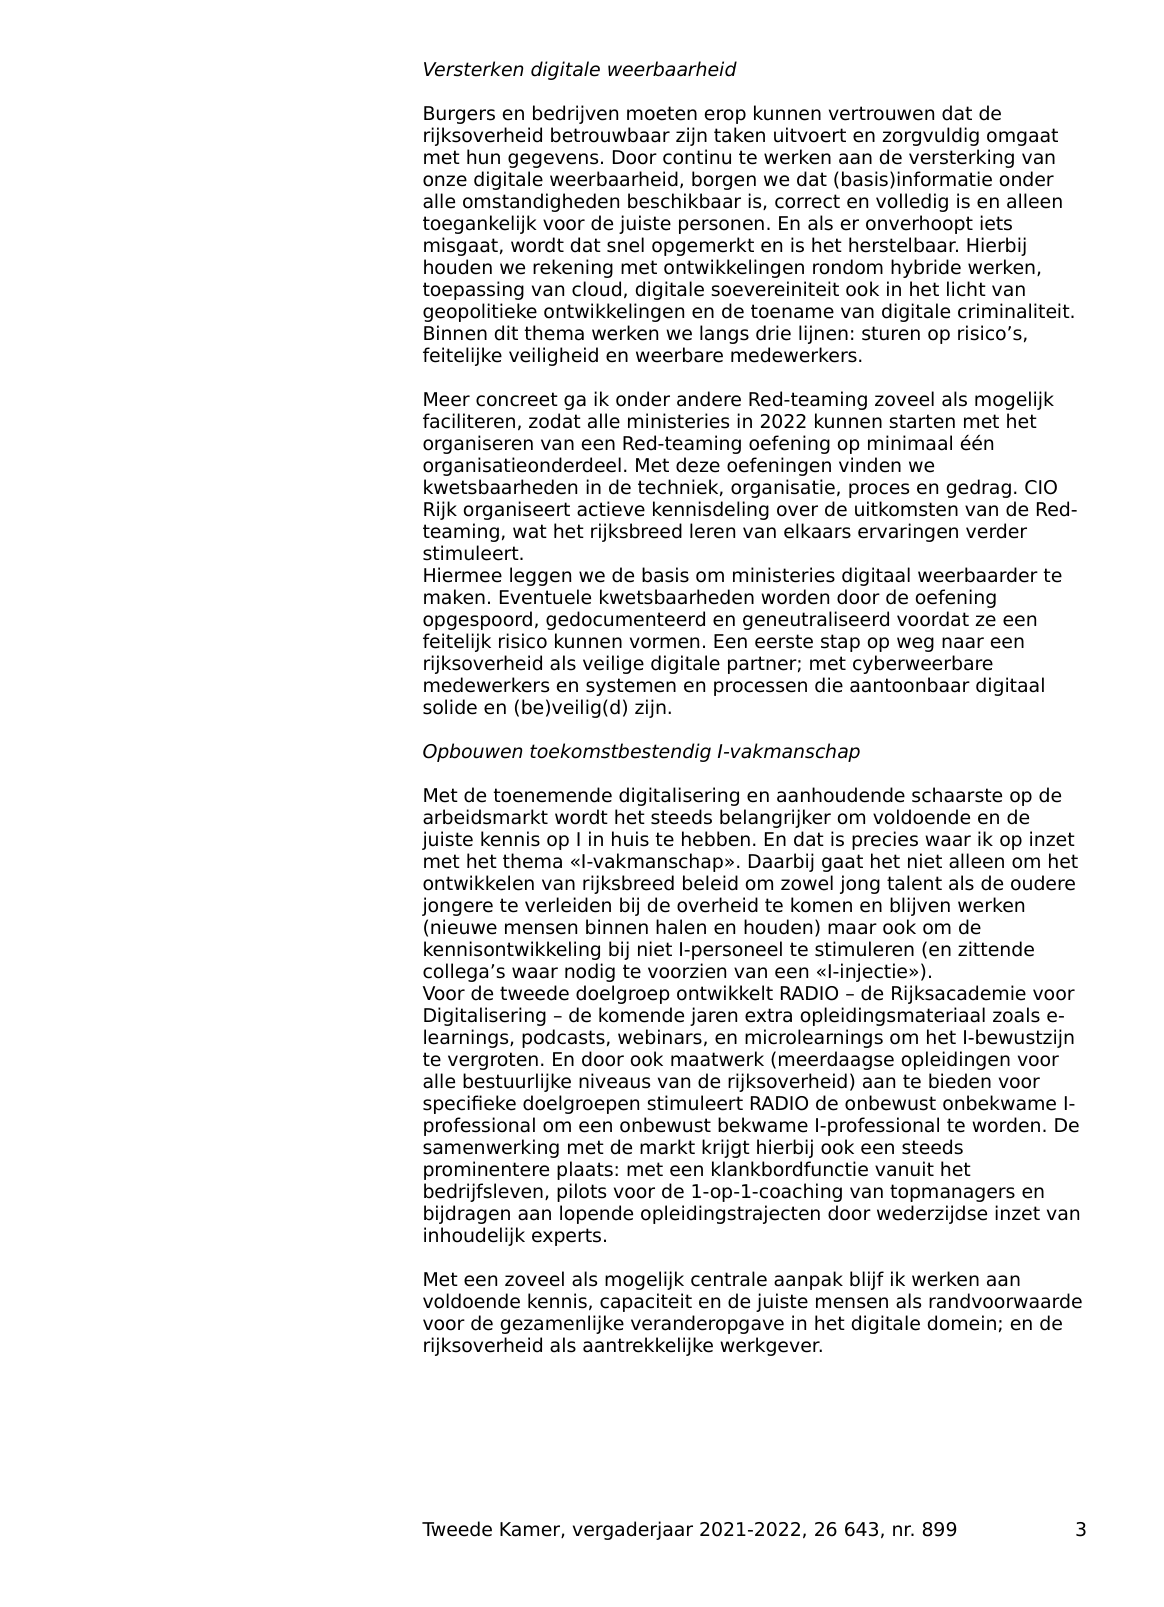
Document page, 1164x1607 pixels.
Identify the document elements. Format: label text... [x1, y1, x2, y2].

text Meer concreet ga ik onder andere Red-teaming zoveel als mogelijk faciliteren, zodat alle ministeries in 2022 kunnen starten met het organiseren van een Red-teaming oefening op minimaal één organisatieonderdeel. Met deze oefeningen vinden we kwetsbaarheden in de techniek, organisatie, proces en gedrag. CIO Rijk organiseert actieve kennisdeling over de uitkomsten van de Red-teaming, wat het rijksbreed leren van elkaars ervaringen verder stimuleert. [422, 389, 1087, 565]
subtitle Opbouwen toekomstbestendig I-vakmanschap [422, 741, 1087, 763]
text Met een zoveel als mogelijk centrale aanpak blijf ik werken aan voldoende kennis, capaciteit en de juiste mensen als randvoorwaarde voor de gezamenlijke veranderopgave in het digitale domein; en de rijksoverheid als aantrekkelijke werkgever. [422, 1269, 1087, 1357]
text Hiermee leggen we de basis om ministeries digitaal weerbaarder te maken. Eventuele kwetsbaarheden worden door de oefening opgespoord, gedocumenteerd en geneutraliseerd voordat ze een feitelijk risico kunnen vormen. Een eerste stap op weg naar een rijksoverheid als veilige digitale partner; met cyberweerbare medewerkers en systemen en processen die aantoonbaar digitaal solide en (be)veilig(d) zijn. [422, 565, 1087, 719]
text Burgers en bedrijven moeten erop kunnen vertrouwen dat de rijksoverheid betrouwbaar zijn taken uitvoert en zorgvuldig omgaat met hun gegevens. Door continu te werken aan de versterking van onze digitale weerbaarheid, borgen we dat (basis)informatie onder alle omstandigheden beschikbaar is, correct en volledig is en alleen toegankelijk voor de juiste personen. En als er onverhoopt iets misgaat, wordt dat snel opgemerkt en is het herstelbaar. Hierbij houden we rekening met ontwikkelingen rondom hybride werken, toepassing van cloud, digitale soevereiniteit ook in het licht van geopolitieke ontwikkelingen en de toename van digitale criminaliteit. Binnen dit thema werken we langs drie lijnen: sturen op risico’s, feitelijke veiligheid en weerbare medewerkers. [422, 103, 1087, 367]
text Met de toenemende digitalisering en aanhoudende schaarste op de arbeidsmarkt wordt het steeds belangrijker om voldoende en de juiste kennis op I in huis te hebben. En dat is precies waar ik op inzet met het thema «I-vakmanschap». Daarbij gaat het niet alleen om het ontwikkelen van rijksbreed beleid om zowel jong talent als de oudere jongere te verleiden bij de overheid te komen en blijven werken (nieuwe mensen binnen halen en houden) maar ook om de kennisontwikkeling bij niet I-personeel te stimuleren (en zittende collega’s waar nodig te voorzien van een «I-injectie»). [422, 785, 1087, 983]
text Voor de tweede doelgroep ontwikkelt RADIO – de Rijksacademie voor Digitalisering – de komende jaren extra opleidingsmateriaal zoals e-learnings, podcasts, webinars, en microlearnings om het I-bewustzijn te vergroten. En door ook maatwerk (meerdaagse opleidingen voor alle bestuurlijke niveaus van de rijksoverheid) aan te bieden voor specifieke doelgroepen stimuleert RADIO de onbewust onbekwame I-professional om een onbewust bekwame I-professional te worden. De samenwerking met de markt krijgt hierbij ook een steeds prominentere plaats: met een klankbordfunctie vanuit het bedrijfsleven, pilots voor de 1-op-1-coaching van topmanagers en bijdragen aan lopende opleidingstrajecten door wederzijdse inzet van inhoudelijk experts. [422, 983, 1087, 1247]
subtitle Versterken digitale weerbaarheid [422, 59, 1087, 81]
